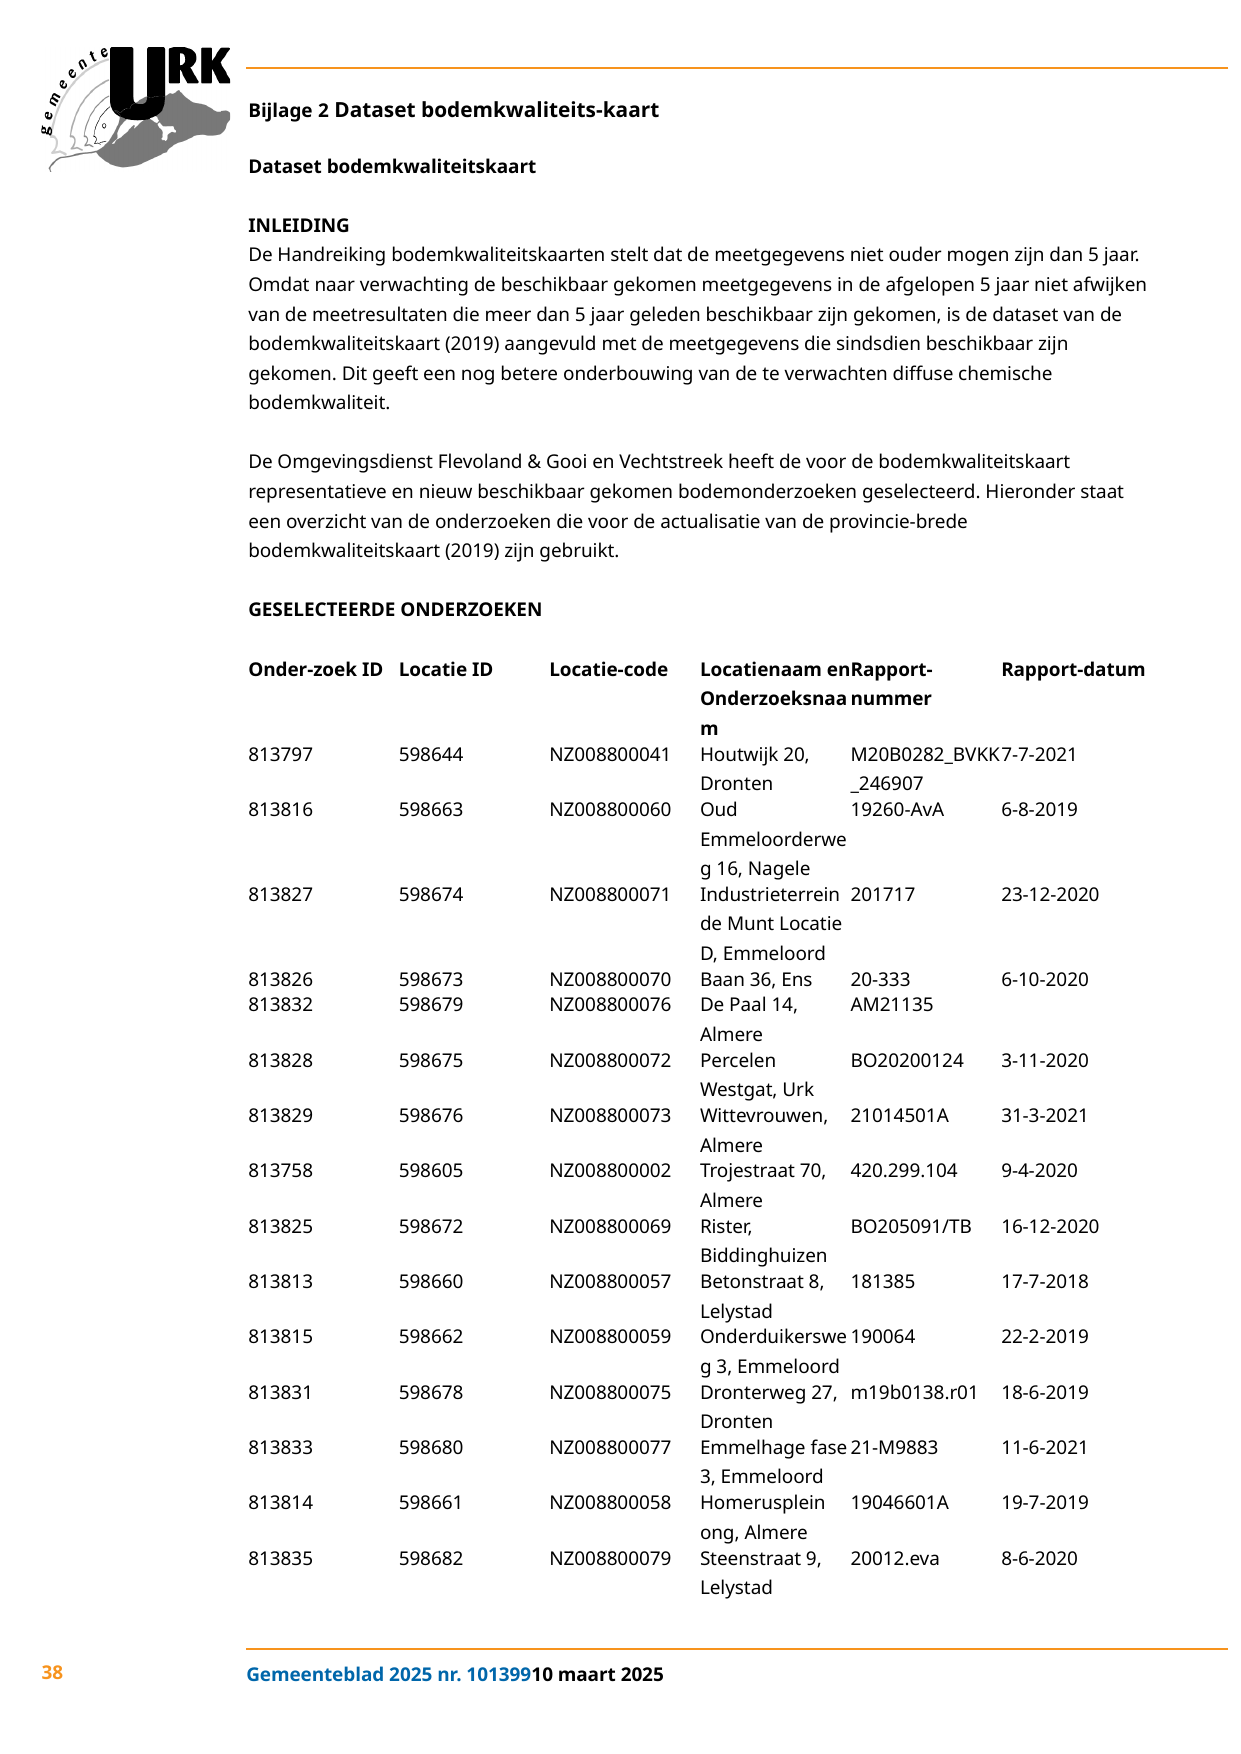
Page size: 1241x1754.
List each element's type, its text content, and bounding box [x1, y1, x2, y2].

table_cell 813826 [248, 966, 398, 992]
table_cell 18-6-2019 [1001, 1379, 1152, 1434]
table_header Rapport-datum [1001, 656, 1152, 741]
table_cell 6-10-2020 [1001, 966, 1152, 992]
table_cell 598672 [399, 1213, 549, 1268]
table_cell NZ008800077 [549, 1434, 700, 1489]
table_cell M20B0282_BVKK_246907 [850, 741, 1001, 796]
table_header Rapport-nummer [850, 656, 1001, 741]
table_cell Dronterweg 27, Dronten [700, 1379, 850, 1434]
table_cell 813828 [248, 1047, 398, 1102]
table_cell 813833 [248, 1434, 398, 1489]
table_cell 813832 [248, 992, 398, 1047]
table_cell NZ008800075 [549, 1379, 700, 1434]
table_cell 598679 [399, 992, 549, 1047]
table_cell 598663 [399, 796, 549, 881]
table_cell 19046601A [850, 1490, 1001, 1545]
table_cell Percelen Westgat, Urk [700, 1047, 850, 1102]
table_cell NZ008800071 [549, 881, 700, 966]
table_cell 813816 [248, 796, 398, 881]
table_cell 598661 [399, 1490, 549, 1545]
table_cell 7-7-2021 [1001, 741, 1152, 796]
table_cell 813814 [248, 1490, 398, 1545]
table_cell 3-11-2020 [1001, 1047, 1152, 1102]
table_cell 598605 [399, 1158, 549, 1213]
table_cell 813835 [248, 1545, 398, 1600]
table_cell 6-8-2019 [1001, 796, 1152, 881]
table_cell 420.299.104 [850, 1158, 1001, 1213]
table_cell 21014501A [850, 1102, 1001, 1158]
table_cell 16-12-2020 [1001, 1213, 1152, 1268]
table_header Locatie ID [399, 656, 549, 741]
table_cell 181385 [850, 1268, 1001, 1323]
table_cell 813815 [248, 1324, 398, 1379]
table_cell 598680 [399, 1434, 549, 1489]
table_cell NZ008800072 [549, 1047, 700, 1102]
table_cell NZ008800070 [549, 966, 700, 992]
table_cell 813758 [248, 1158, 398, 1213]
table_cell NZ008800002 [549, 1158, 700, 1213]
table_cell De Paal 14, Almere [700, 992, 850, 1047]
table_cell NZ008800079 [549, 1545, 700, 1600]
table_cell 19260-AvA [850, 796, 1001, 881]
table_cell 598675 [399, 1047, 549, 1102]
table_cell Homerusplein ong, Almere [700, 1490, 850, 1545]
table_cell Houtwijk 20, Dronten [700, 741, 850, 796]
table_cell NZ008800057 [549, 1268, 700, 1323]
table_cell 19-7-2019 [1001, 1490, 1152, 1545]
table_cell Steenstraat 9, Lelystad [700, 1545, 850, 1600]
table_cell Rister, Biddinghuizen [700, 1213, 850, 1268]
table_cell AM21135 [850, 992, 1001, 1047]
table_cell Trojestraat 70, Almere [700, 1158, 850, 1213]
table_cell 813797 [248, 741, 398, 796]
table_cell NZ008800073 [549, 1102, 700, 1158]
text INLEIDING [248, 212, 1152, 238]
table_cell [1001, 992, 1152, 1047]
table_cell Wittevrouwen, Almere [700, 1102, 850, 1158]
table_header Locatie-code [549, 656, 700, 741]
table_cell NZ008800069 [549, 1213, 700, 1268]
table_cell NZ008800058 [549, 1490, 700, 1545]
table_cell 813813 [248, 1268, 398, 1323]
table_cell 17-7-2018 [1001, 1268, 1152, 1323]
table_cell Baan 36, Ens [700, 966, 850, 992]
table_cell Emmelhage fase 3, Emmeloord [700, 1434, 850, 1489]
table_cell Industrieterrein de Munt Locatie D, Emmeloord [700, 881, 850, 966]
table_cell 11-6-2021 [1001, 1434, 1152, 1489]
text GESELECTEERDE ONDERZOEKEN [248, 597, 1152, 622]
table_cell 598644 [399, 741, 549, 796]
table_cell 9-4-2020 [1001, 1158, 1152, 1213]
table_cell 598673 [399, 966, 549, 992]
table_cell 598674 [399, 881, 549, 966]
table_cell 813825 [248, 1213, 398, 1268]
table_cell 201717 [850, 881, 1001, 966]
table_cell BO20200124 [850, 1047, 1001, 1102]
text Bijlage 2 Dataset bodemkwaliteits-kaart [248, 95, 1152, 123]
table_header Onder-zoek ID [248, 656, 398, 741]
table_cell 598682 [399, 1545, 549, 1600]
table_cell Betonstraat 8, Lelystad [700, 1268, 850, 1323]
table_cell 21-M9883 [850, 1434, 1001, 1489]
picture [41, 47, 231, 172]
table_cell 20-333 [850, 966, 1001, 992]
table_cell m19b0138.r01 [850, 1379, 1001, 1434]
table_cell 190064 [850, 1324, 1001, 1379]
table_cell BO205091/TB [850, 1213, 1001, 1268]
table_cell 813829 [248, 1102, 398, 1158]
table_cell 813831 [248, 1379, 398, 1434]
table_cell 598662 [399, 1324, 549, 1379]
table_cell NZ008800059 [549, 1324, 700, 1379]
text Dataset bodemkwaliteitskaart [248, 153, 1152, 179]
table_cell Oud Emmeloorderweg 16, Nagele [700, 796, 850, 881]
table_cell 23-12-2020 [1001, 881, 1152, 966]
text De Omgevingsdienst Flevoland & Gooi en Vechtstreek heeft de voor de bodemkwaliteitskaart representatieve en nieuw beschikbaar gekomen bodemonderzoeken geselecteerd. Hieronder staat een overzicht van de onderzoeken die voor de actualisatie van de provincie-brede bodemkwaliteitskaart (2019) zijn gebruikt. [248, 449, 1152, 563]
table_cell NZ008800060 [549, 796, 700, 881]
table_cell 598678 [399, 1379, 549, 1434]
table_cell NZ008800076 [549, 992, 700, 1047]
table_header Locatienaam en Onderzoeksnaam [700, 656, 850, 741]
table_cell 31-3-2021 [1001, 1102, 1152, 1158]
table_cell 22-2-2019 [1001, 1324, 1152, 1379]
table_cell 598660 [399, 1268, 549, 1323]
table_cell 8-6-2020 [1001, 1545, 1152, 1600]
table_cell 598676 [399, 1102, 549, 1158]
text De Handreiking bodemkwaliteitskaarten stelt dat de meetgegevens niet ouder mogen zijn dan 5 jaar. Omdat naar verwachting de beschikbaar gekomen meetgegevens in de afgelopen 5 jaar niet afwijken van de meetresultaten die meer dan 5 jaar geleden beschikbaar zijn gekomen, is de dataset van de bodemkwaliteitskaart (2019) aangevuld met de meetgegevens die sindsdien beschikbaar zijn gekomen. Dit geeft een nog betere onderbouwing van de te verwachten diffuse chemische bodemkwaliteit. [248, 242, 1152, 415]
table_cell 20012.eva [850, 1545, 1001, 1600]
table_cell NZ008800041 [549, 741, 700, 796]
table_cell Onderduikersweg 3, Emmeloord [700, 1324, 850, 1379]
table_cell 813827 [248, 881, 398, 966]
